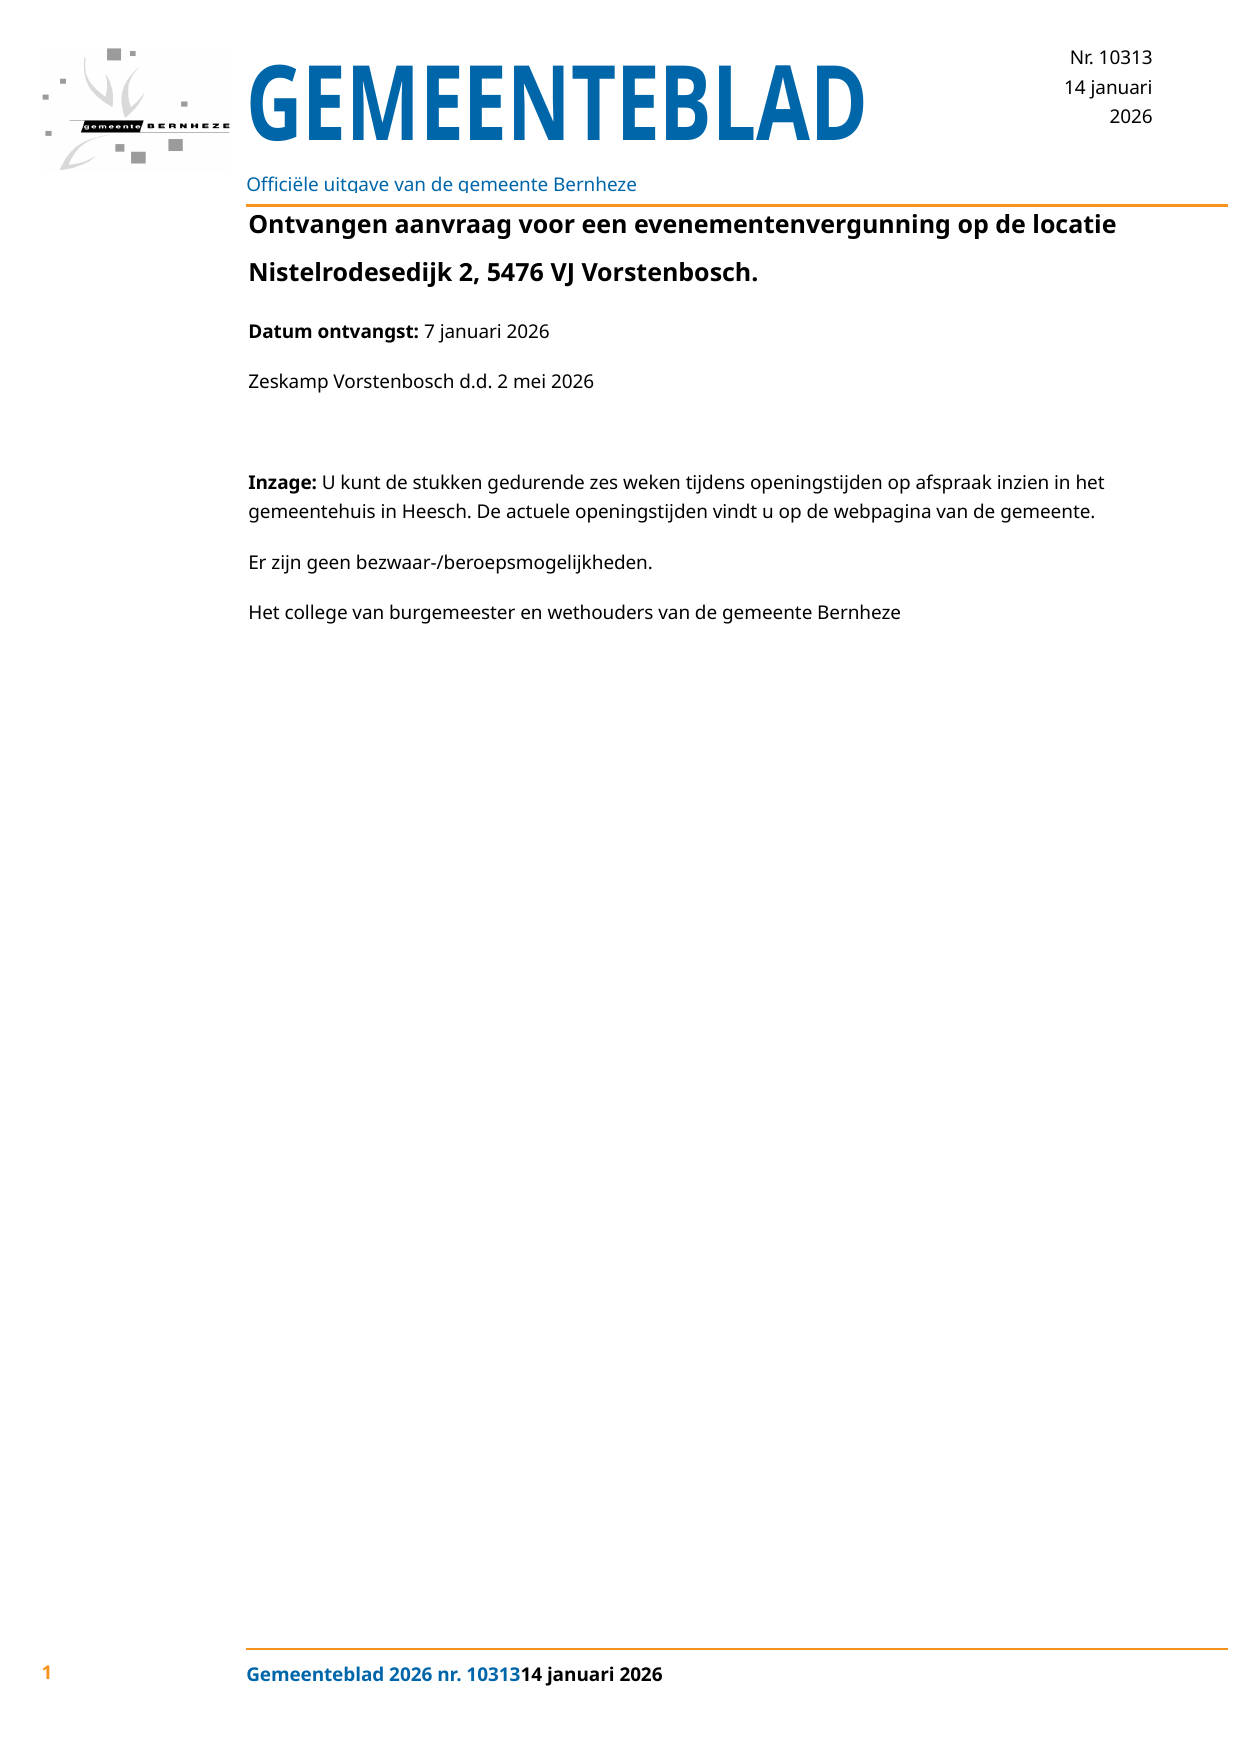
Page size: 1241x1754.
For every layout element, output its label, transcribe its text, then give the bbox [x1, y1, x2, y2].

picture [41, 47, 231, 172]
text Het college van burgemeester en wethouders van de gemeente Bernheze [248, 599, 1152, 625]
text Er zijn geen bezwaar-/beroepsmogelijkheden. [248, 549, 1152, 575]
text Zeskamp Vorstenbosch d.d. 2 mei 2026 [248, 368, 1152, 394]
text Ontvangen aanvraag voor een evenementenvergunning op de locatie Nistelrodesedijk 2, 5476 VJ Vorstenbosch. [248, 207, 1152, 288]
text Datum ontvangst: 7 januari 2026 [248, 318, 1152, 344]
text Inzage: U kunt de stukken gedurende zes weken tijdens openingstijden op afspraak inzien in het gemeentehuis in Heesch. De actuele openingstijden vindt u op de webpagina van de gemeente. [248, 469, 1152, 524]
